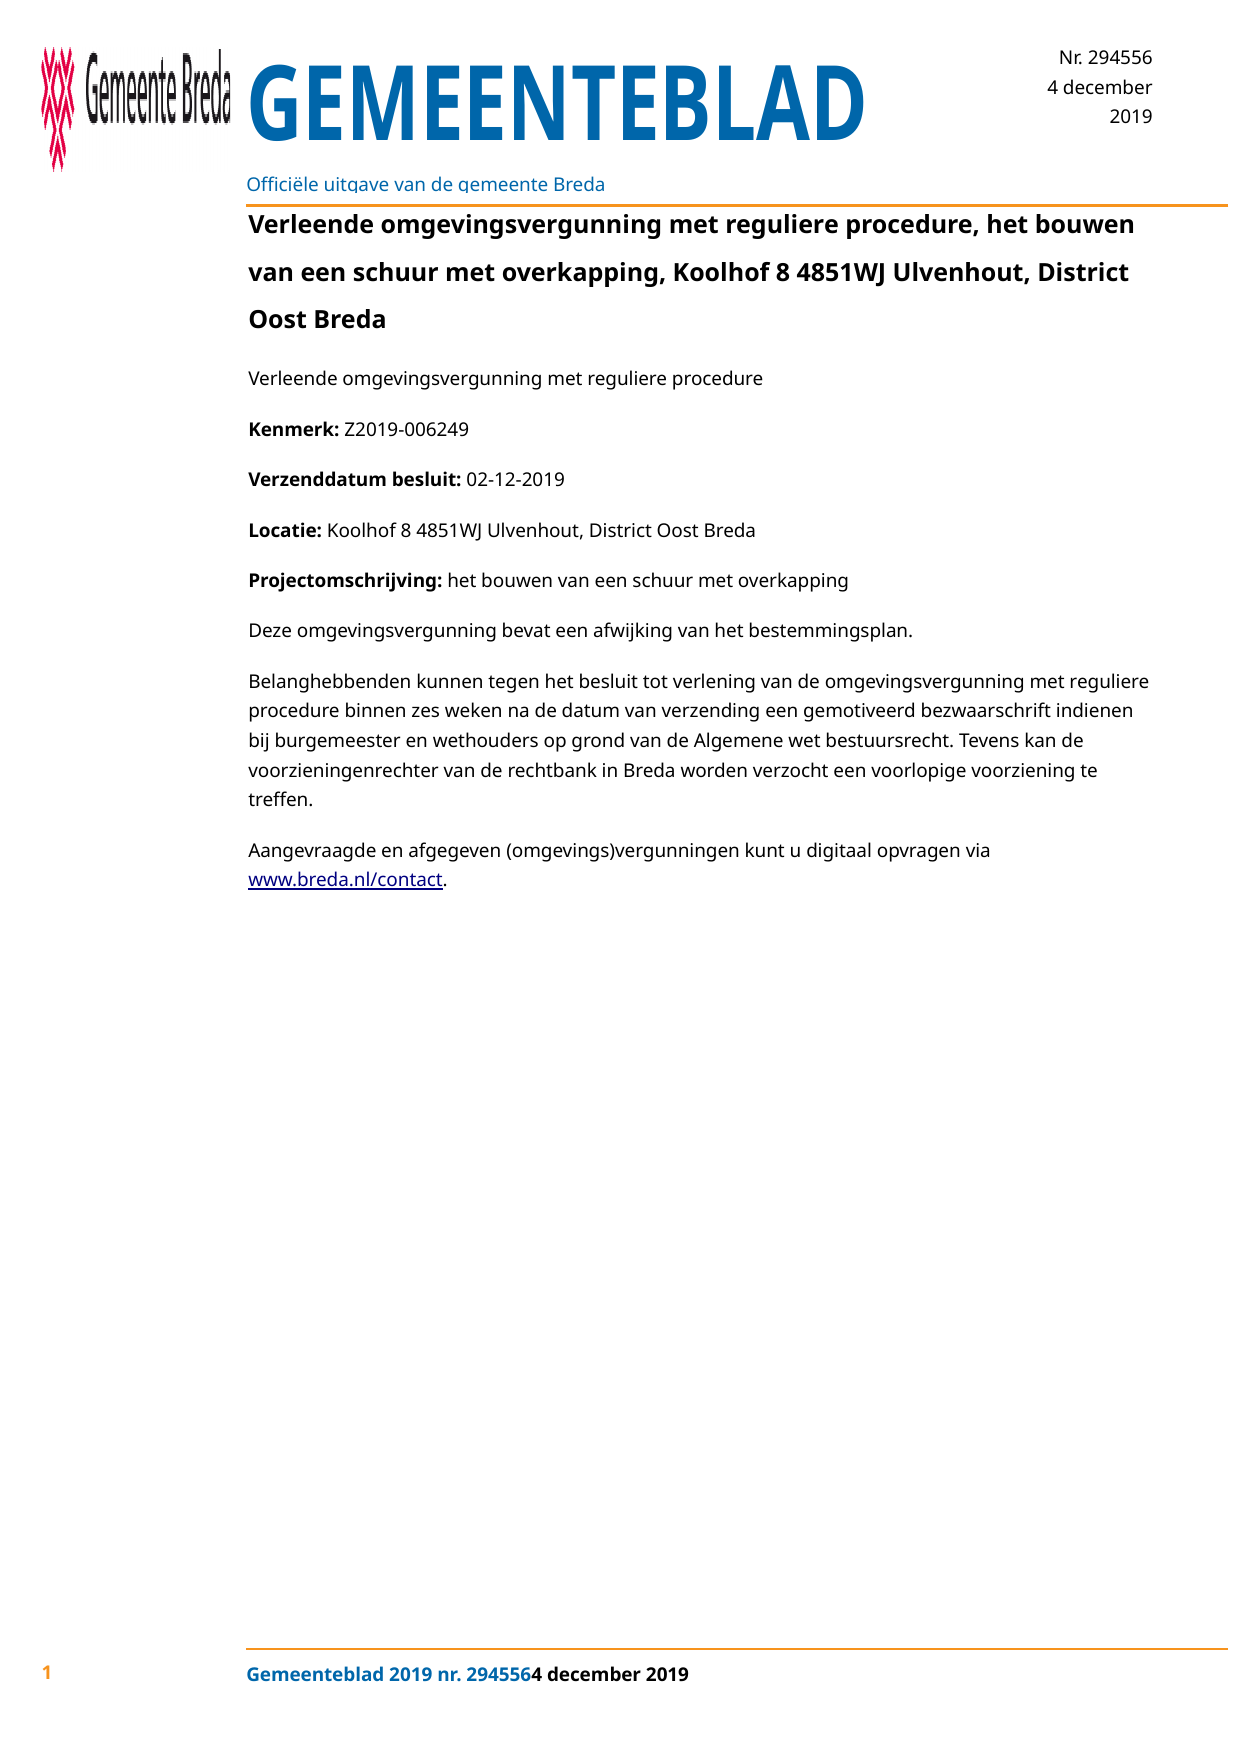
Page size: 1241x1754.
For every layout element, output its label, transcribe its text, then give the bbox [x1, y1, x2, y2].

text Deze omgevingsvergunning bevat een afwijking van het bestemmingsplan. [248, 618, 1152, 643]
text Verzenddatum besluit: 02-12-2019 [248, 466, 1152, 492]
text Locatie: Koolhof 8 4851WJ Ulvenhout, District Oost Breda [248, 517, 1152, 542]
text Aangevraagde en afgegeven (omgevings)vergunningen kunt u digitaal opvragen via www.breda.nl/contact. [248, 837, 1152, 892]
picture [41, 47, 231, 172]
text Belanghebbenden kunnen tegen het besluit tot verlening van de omgevingsvergunning met reguliere procedure binnen zes weken na de datum van verzending een gemotiveerd bezwaarschrift indienen bij burgemeester en wethouders op grond van de Algemene wet bestuursrecht. Tevens kan de voorzieningenrechter van de rechtbank in Breda worden verzocht een voorlopige voorziening te treffen. [248, 668, 1152, 812]
text Verleende omgevingsvergunning met reguliere procedure [248, 366, 1152, 391]
text Verleende omgevingsvergunning met reguliere procedure, het bouwen van een schuur met overkapping, Koolhof 8 4851WJ Ulvenhout, District Oost Breda [248, 207, 1152, 336]
text Kenmerk: Z2019-006249 [248, 416, 1152, 442]
text Projectomschrijving: het bouwen van een schuur met overkapping [248, 567, 1152, 593]
